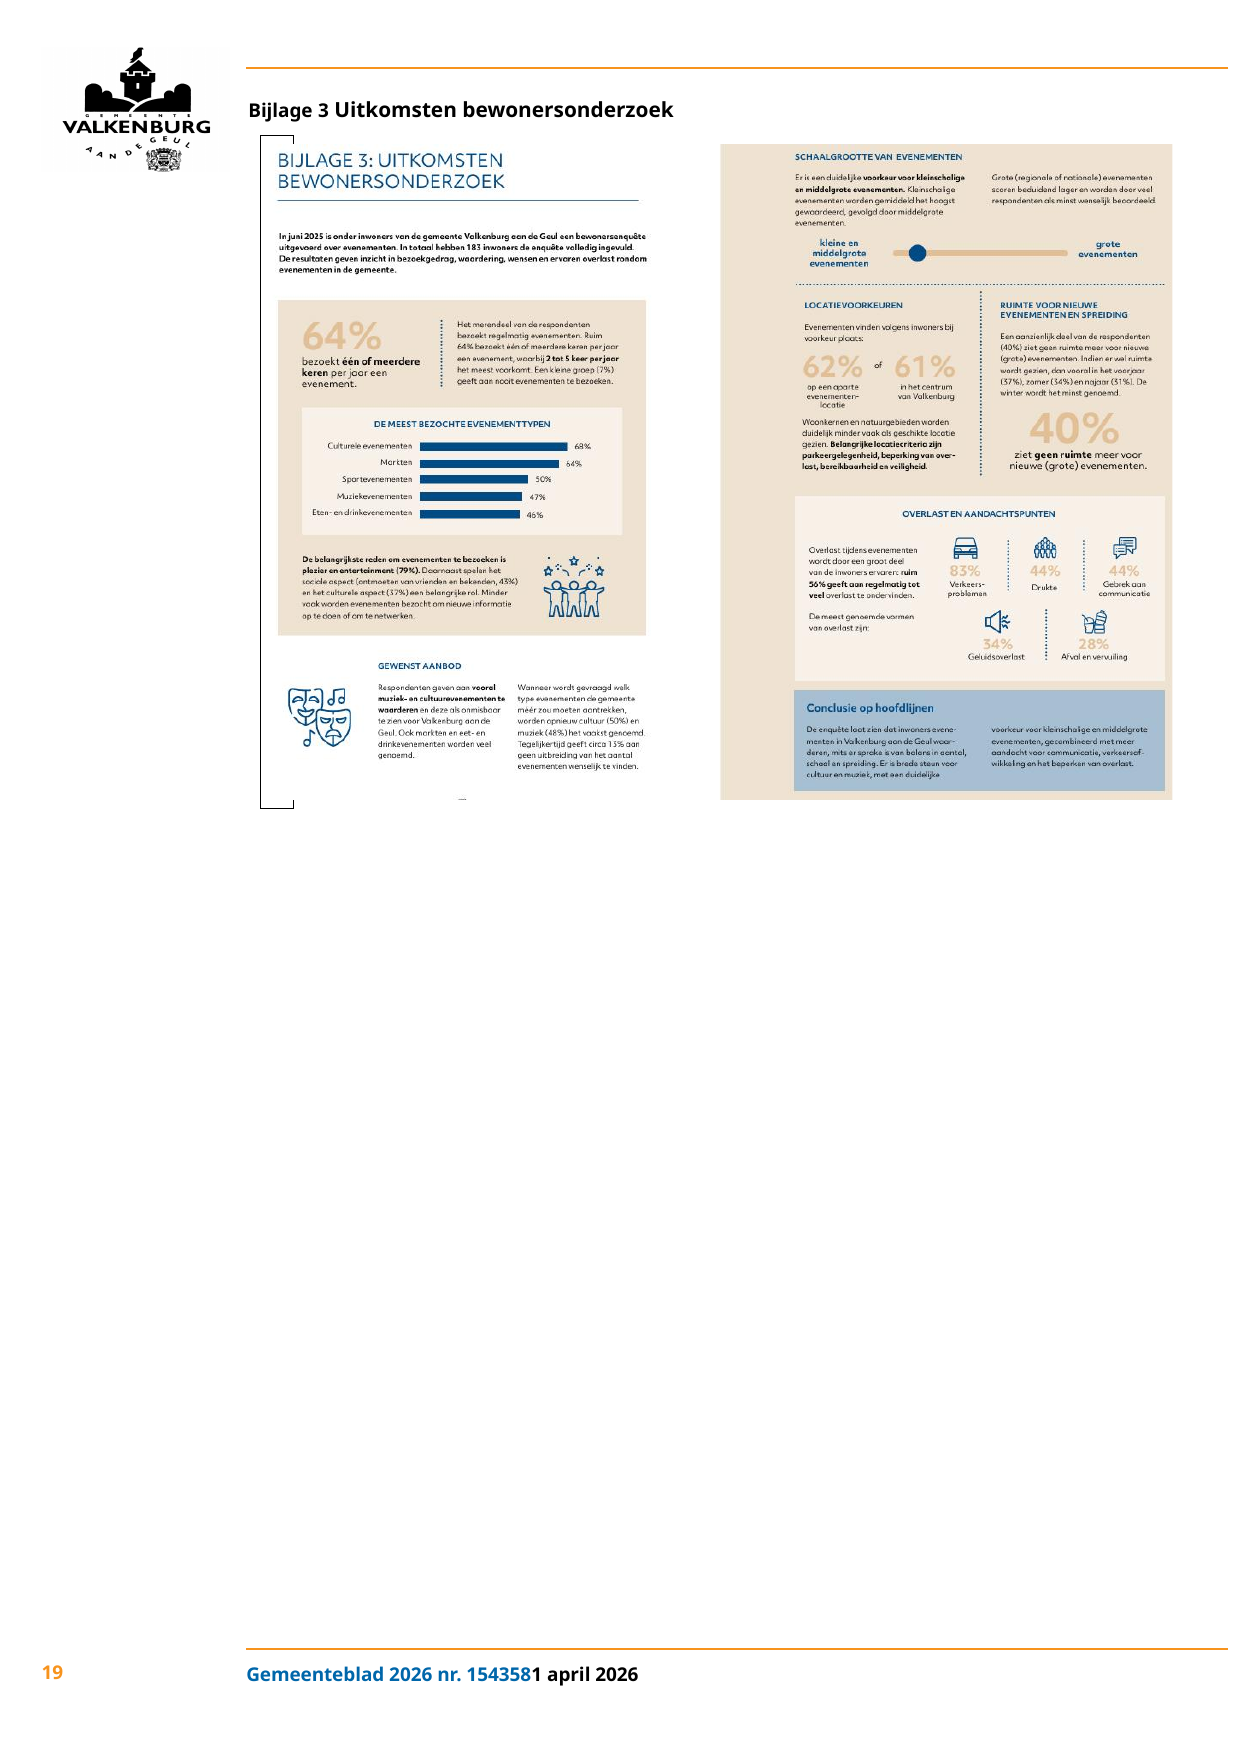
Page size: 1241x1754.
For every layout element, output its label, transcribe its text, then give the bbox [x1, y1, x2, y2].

text Bijlage 3 Uitkomsten bewonersonderzoek [248, 95, 1152, 123]
picture [268, 144, 1173, 800]
picture [41, 47, 231, 172]
